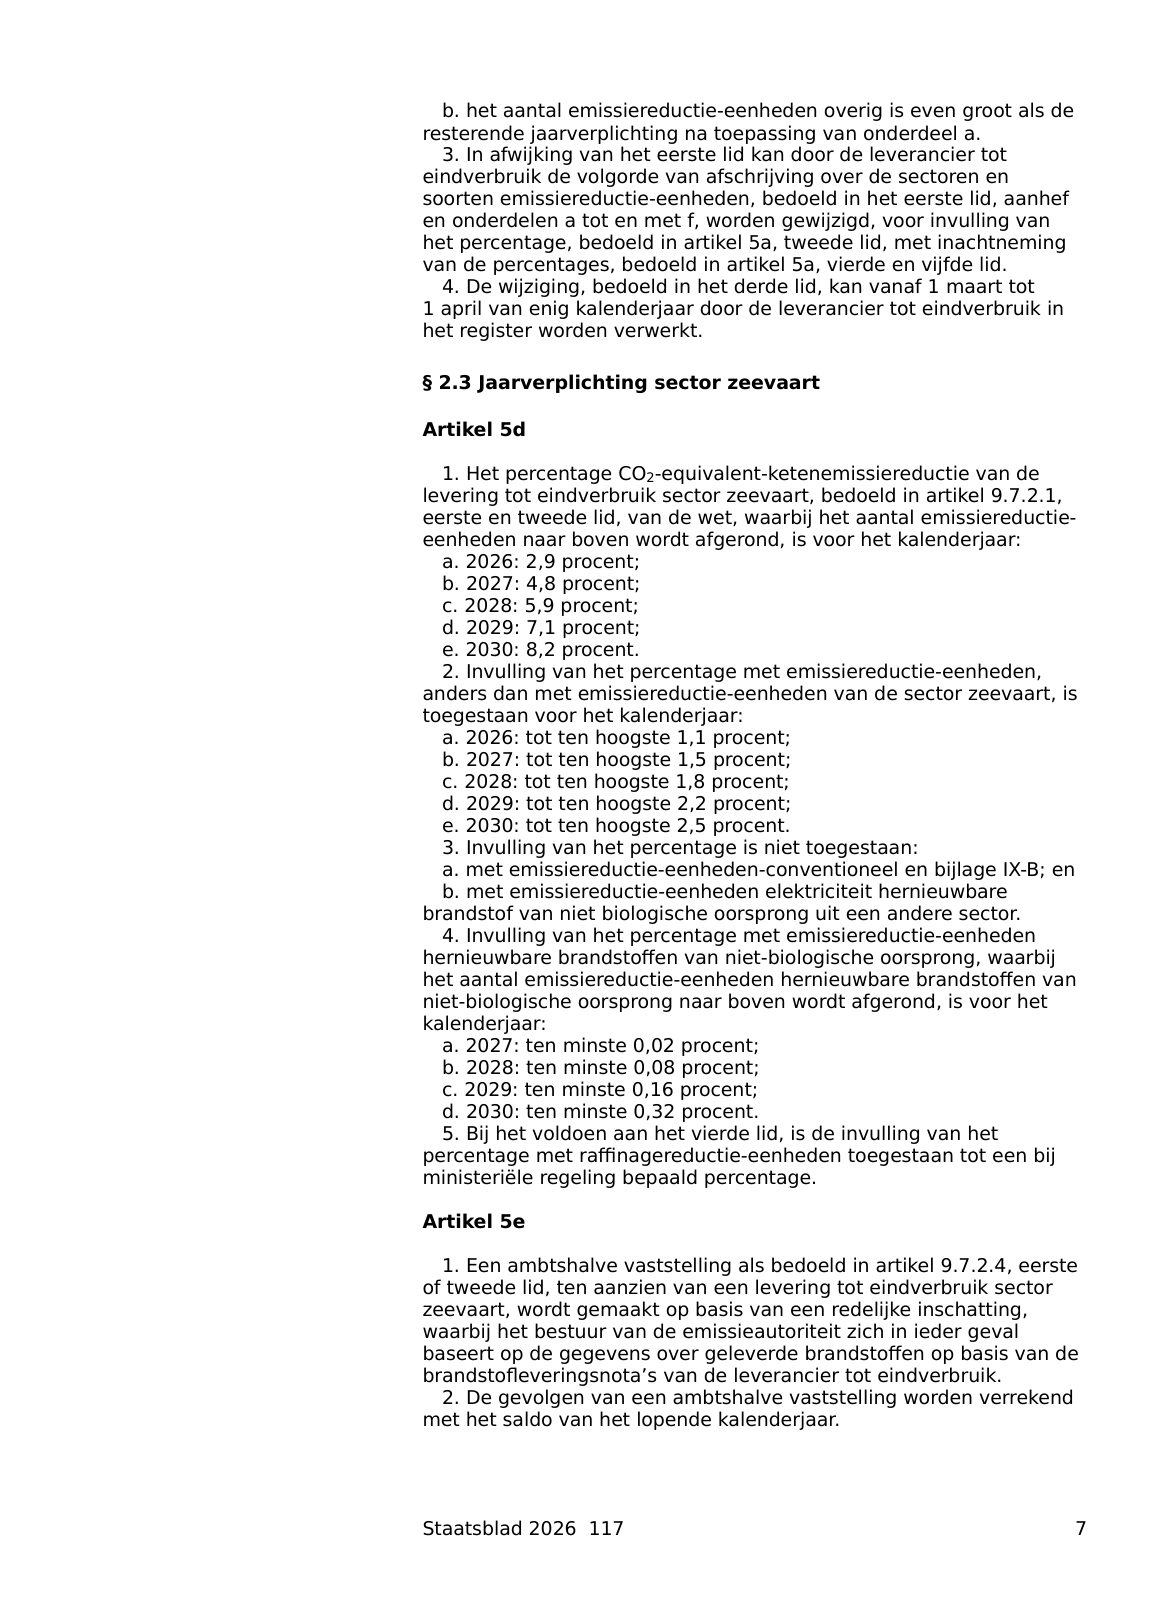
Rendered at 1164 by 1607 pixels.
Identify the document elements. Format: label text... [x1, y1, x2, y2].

text 3. Invulling van het percentage is niet toegestaan: [422, 837, 1087, 859]
subtitle § 2.3 Jaarverplichting sector zeevaart [422, 372, 1087, 394]
text d. 2029: tot ten hoogste 2,2 procent; [422, 793, 1087, 815]
text c. 2029: ten minste 0,16 procent; [422, 1079, 1087, 1101]
text b. het aantal emissiereductie-eenheden overig is even groot als de resterende jaarverplichting na toepassing van onderdeel a. [422, 100, 1087, 144]
text e. 2030: tot ten hoogste 2,5 procent. [422, 815, 1087, 837]
text a. 2026: tot ten hoogste 1,1 procent; [422, 727, 1087, 749]
text b. 2028: ten minste 0,08 procent; [422, 1057, 1087, 1079]
text c. 2028: 5,9 procent; [422, 595, 1087, 617]
text 3. In afwijking van het eerste lid kan door de leverancier tot eindverbruik de volgorde van afschrijving over de sectoren en soorten emissiereductie-eenheden, bedoeld in het eerste lid, aanhef en onderdelen a tot en met f, worden gewijzigd, voor invulling van het percentage, bedoeld in artikel 5a, tweede lid, met inachtneming van de percentages, bedoeld in artikel 5a, vierde en vijfde lid. [422, 144, 1087, 276]
text a. met emissiereductie-eenheden-conventioneel en bijlage IX-B; en [422, 859, 1087, 881]
text 1. Een ambtshalve vaststelling als bedoeld in artikel 9.7.2.4, eerste of tweede lid, ten aanzien van een levering tot eindverbruik sector zeevaart, wordt gemaakt op basis van een redelijke inschatting, waarbij het bestuur van de emissieautoriteit zich in ieder geval baseert op de gegevens over geleverde brandstoffen op basis van de brandstofleveringsnota’s van de leverancier tot eindverbruik. [422, 1255, 1087, 1387]
text c. 2028: tot ten hoogste 1,8 procent; [422, 771, 1087, 793]
text b. 2027: tot ten hoogste 1,5 procent; [422, 749, 1087, 771]
text a. 2026: 2,9 procent; [422, 551, 1087, 573]
text d. 2030: ten minste 0,32 procent. [422, 1101, 1087, 1123]
text 2. De gevolgen van een ambtshalve vaststelling worden verrekend met het saldo van het lopende kalenderjaar. [422, 1387, 1087, 1431]
text 4. Invulling van het percentage met emissiereductie-eenheden hernieuwbare brandstoffen van niet-biologische oorsprong, waarbij het aantal emissiereductie-eenheden hernieuwbare brandstoffen van niet-biologische oorsprong naar boven wordt afgerond, is voor het kalenderjaar: [422, 925, 1087, 1035]
text 4. De wijziging, bedoeld in het derde lid, kan vanaf 1 maart tot 1 april van enig kalenderjaar door de leverancier tot eindverbruik in het register worden verwerkt. [422, 276, 1087, 342]
text d. 2029: 7,1 procent; [422, 617, 1087, 639]
subtitle Artikel 5e [422, 1211, 1087, 1233]
text b. met emissiereductie-eenheden elektriciteit hernieuwbare brandstof van niet biologische oorsprong uit een andere sector. [422, 881, 1087, 925]
text b. 2027: 4,8 procent; [422, 573, 1087, 595]
text 2. Invulling van het percentage met emissiereductie-eenheden, anders dan met emissiereductie-eenheden van de sector zeevaart, is toegestaan voor het kalenderjaar: [422, 661, 1087, 727]
text a. 2027: ten minste 0,02 procent; [422, 1035, 1087, 1057]
text e. 2030: 8,2 procent. [422, 639, 1087, 661]
text 1. Het percentage CO2-equivalent-ketenemissiereductie van de levering tot eindverbruik sector zeevaart, bedoeld in artikel 9.7.2.1, eerste en tweede lid, van de wet, waarbij het aantal emissiereductie-eenheden naar boven wordt afgerond, is voor het kalenderjaar: [422, 463, 1087, 551]
text 5. Bij het voldoen aan het vierde lid, is de invulling van het percentage met raffinagereductie-eenheden toegestaan tot een bij ministeriële regeling bepaald percentage. [422, 1123, 1087, 1189]
subtitle Artikel 5d [422, 419, 1087, 441]
